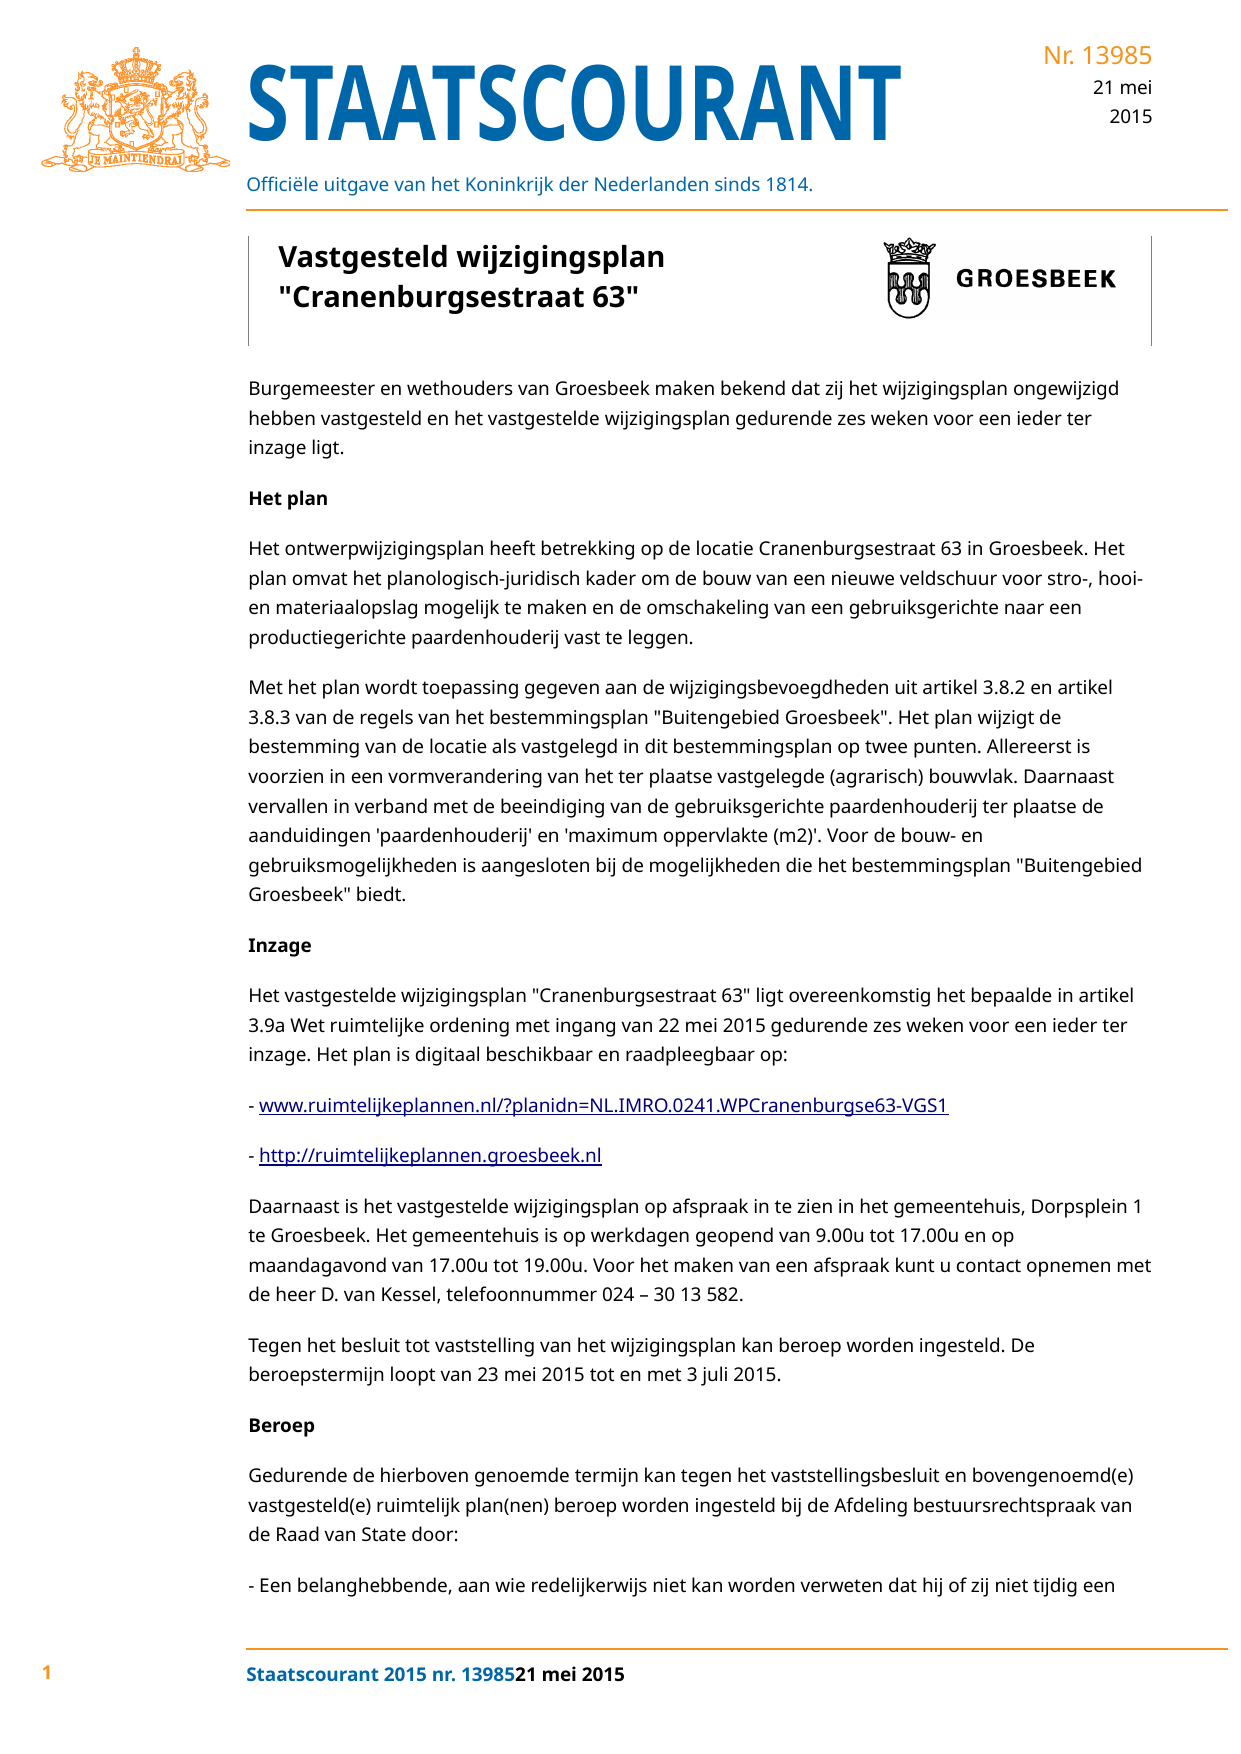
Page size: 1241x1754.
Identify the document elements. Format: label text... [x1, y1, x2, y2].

picture [41, 47, 231, 172]
text Inzage [248, 932, 1152, 958]
text Gedurende de hierboven genoemde termijn kan tegen het vaststellingsbesluit en bovengenoemd(e) vastgesteld(e) ruimtelijk plan(nen) beroep worden ingesteld bij de Afdeling bestuursrechtspraak van de Raad van State door: [248, 1462, 1152, 1547]
text Burgemeester en wethouders van Groesbeek maken bekend dat zij het wijzigingsplan ongewijzigd hebben vastgesteld en het vastgestelde wijzigingsplan gedurende zes weken voor een ieder ter inzage ligt. [248, 375, 1152, 460]
text Met het plan wordt toepassing gegeven aan de wijzigingsbevoegdheden uit artikel 3.8.2 en artikel 3.8.3 van de regels van het bestemmingsplan "Buitengebied Groesbeek". Het plan wijzigt de bestemming van de locatie als vastgelegd in dit bestemmingsplan op twee punten. Allereerst is voorzien in een vormverandering van het ter plaatse vastgelegde (agrarisch) bouwvlak. Daarnaast vervallen in verband met de beeindiging van de gebruiksgerichte paardenhouderij ter plaatse de aanduidingen 'paardenhouderij' en 'maximum oppervlakte (m2)'. Voor de bouw- en gebruiksmogelijkheden is aangesloten bij de mogelijkheden die het bestemmingsplan "Buitengebied Groesbeek" biedt. [248, 674, 1152, 907]
table_header [850, 236, 1151, 346]
text Het vastgestelde wijzigingsplan "Cranenburgsestraat 63" ligt overeenkomstig het bepaalde in artikel 3.9a Wet ruimtelijke ordening met ingang van 22 mei 2015 gedurende zes weken voor een ieder ter inzage. Het plan is digitaal beschikbaar en raadpleegbaar op: [248, 982, 1152, 1067]
text Daarnaast is het vastgestelde wijzigingsplan op afspraak in te zien in het gemeentehuis, Dorpsplein 1 te Groesbeek. Het gemeentehuis is op werkdagen geopend van 9.00u tot 17.00u en op maandagavond van 17.00u tot 19.00u. Voor het maken van een afspraak kunt u contact opnemen met de heer D. van Kessel, telefoonnummer 024 – 30 13 582. [248, 1193, 1152, 1307]
text Beroep [248, 1412, 1152, 1438]
text Het ontwerpwijzigingsplan heeft betrekking op de locatie Cranenburgsestraat 63 in Groesbeek. Het plan omvat het planologisch-juridisch kader om de bouw van een nieuwe veldschuur voor stro-, hooi- en materiaalopslag mogelijk te maken en de omschakeling van een gebruiksgerichte naar een productiegerichte paardenhouderij vast te leggen. [248, 535, 1152, 650]
text - Een belanghebbende, aan wie redelijkerwijs niet kan worden verweten dat hij of zij niet tijdig een [248, 1572, 1152, 1598]
table_header Vastgesteld wijzigingsplan "Cranenburgsestraat 63" [249, 236, 850, 346]
text - www.ruimtelijkeplannen.nl/?planidn=NL.IMRO.0241.WPCranenburgse63-VGS1 [248, 1092, 1152, 1118]
text - http://ruimtelijkeplannen.groesbeek.nl [248, 1142, 1152, 1168]
text Het plan [248, 485, 1152, 511]
picture [882, 236, 1119, 321]
text Tegen het besluit tot vaststelling van het wijzigingsplan kan beroep worden ingesteld. De beroepstermijn loopt van 23 mei 2015 tot en met 3 juli 2015. [248, 1332, 1152, 1387]
